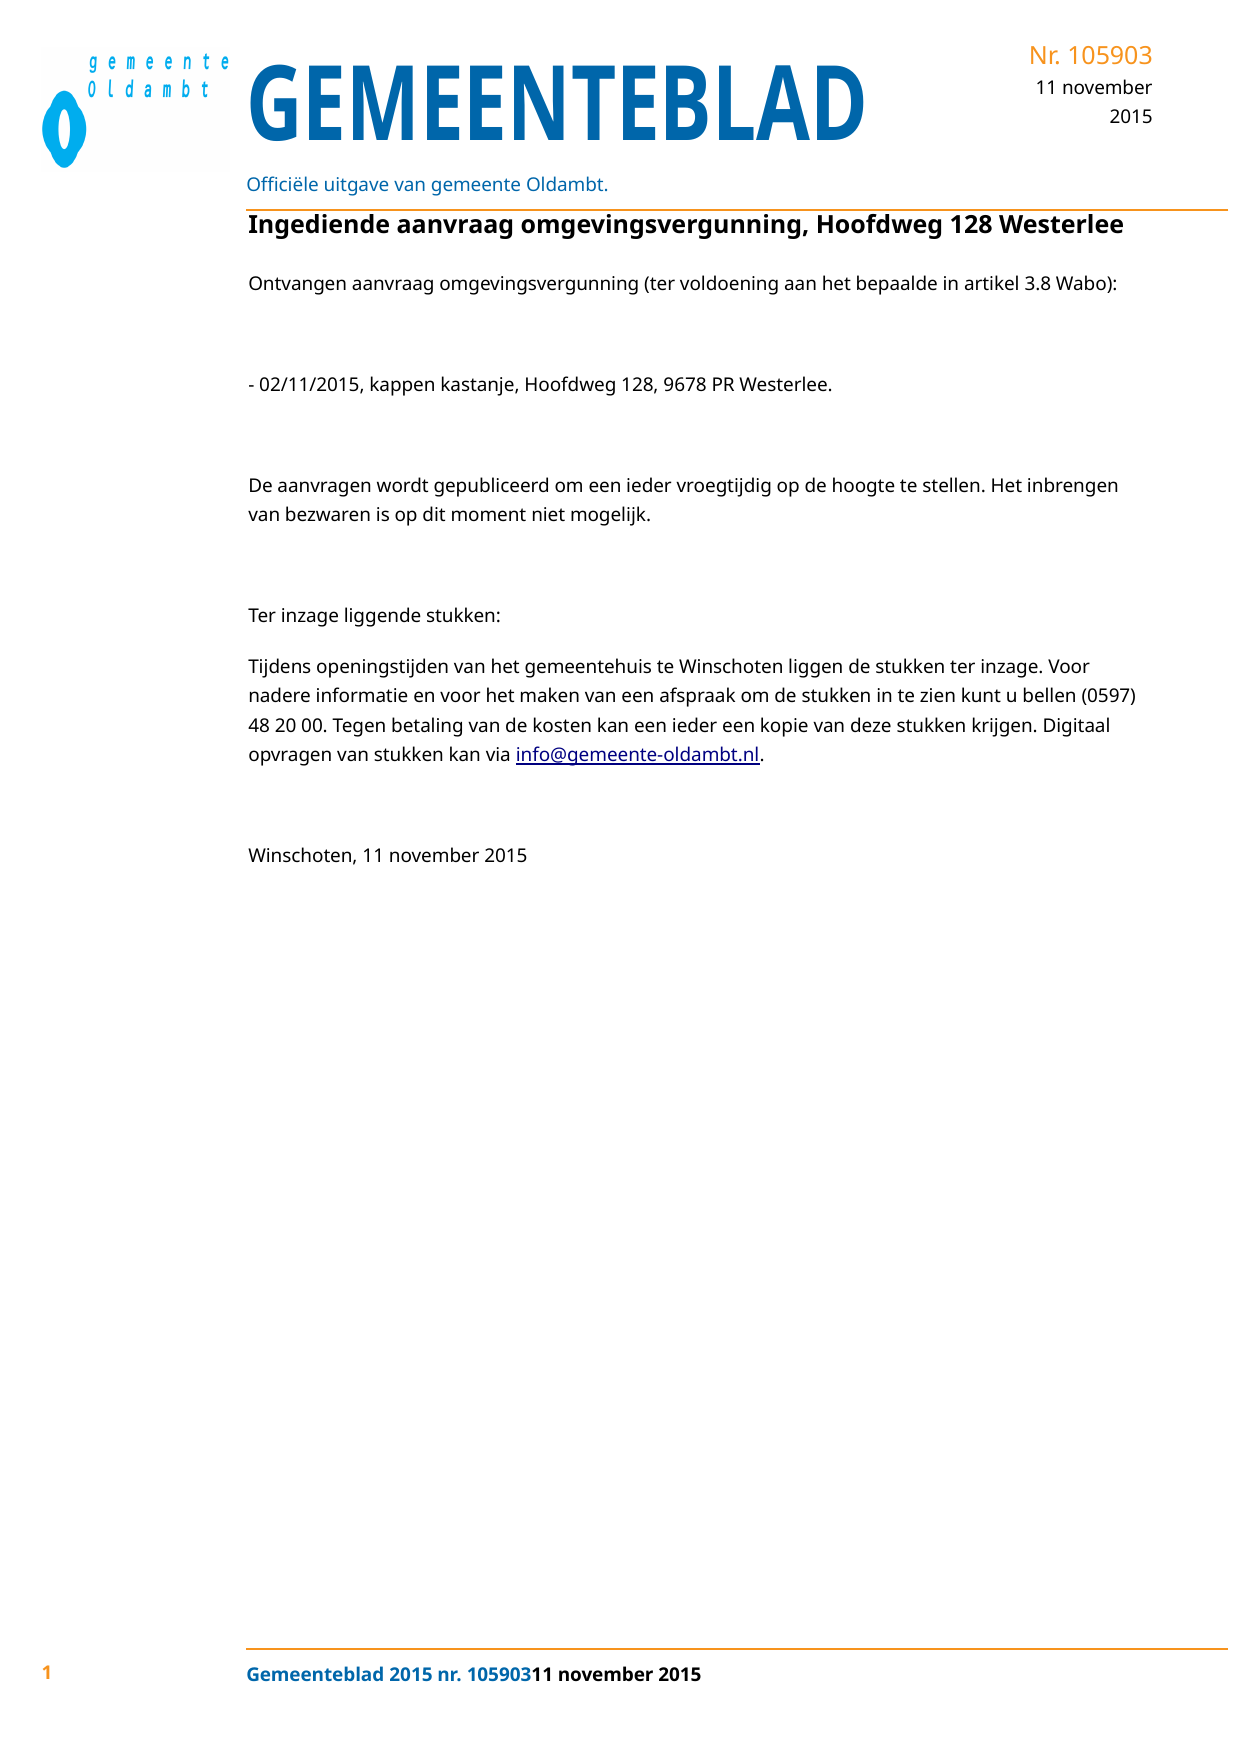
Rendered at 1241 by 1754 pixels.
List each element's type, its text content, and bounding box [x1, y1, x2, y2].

text Winschoten, 11 november 2015 [248, 842, 1152, 868]
text De aanvragen wordt gepubliceerd om een ieder vroegtijdig op de hoogte te stellen. Het inbrengen van bezwaren is op dit moment niet mogelijk. [248, 472, 1152, 527]
text - 02/11/2015, kappen kastanje, Hoofdweg 128, 9678 PR Westerlee. [248, 371, 1152, 397]
text Ingediende aanvraag omgevingsvergunning, Hoofdweg 128 Westerlee [248, 211, 1152, 241]
text Tijdens openingstijden van het gemeentehuis te Winschoten liggen de stukken ter inzage. Voor nadere informatie en voor het maken van een afspraak om de stukken in te zien kunt u bellen (0597) 48 20 00. Tegen betaling van de kosten kan een ieder een kopie van deze stukken krijgen. Digitaal opvragen van stukken kan via info@gemeente-oldambt.nl. [248, 653, 1152, 767]
text Ter inzage liggende stukken: [248, 602, 1152, 628]
picture [41, 47, 231, 172]
text Ontvangen aanvraag omgevingsvergunning (ter voldoening aan het bepaalde in artikel 3.8 Wabo): [248, 270, 1152, 296]
